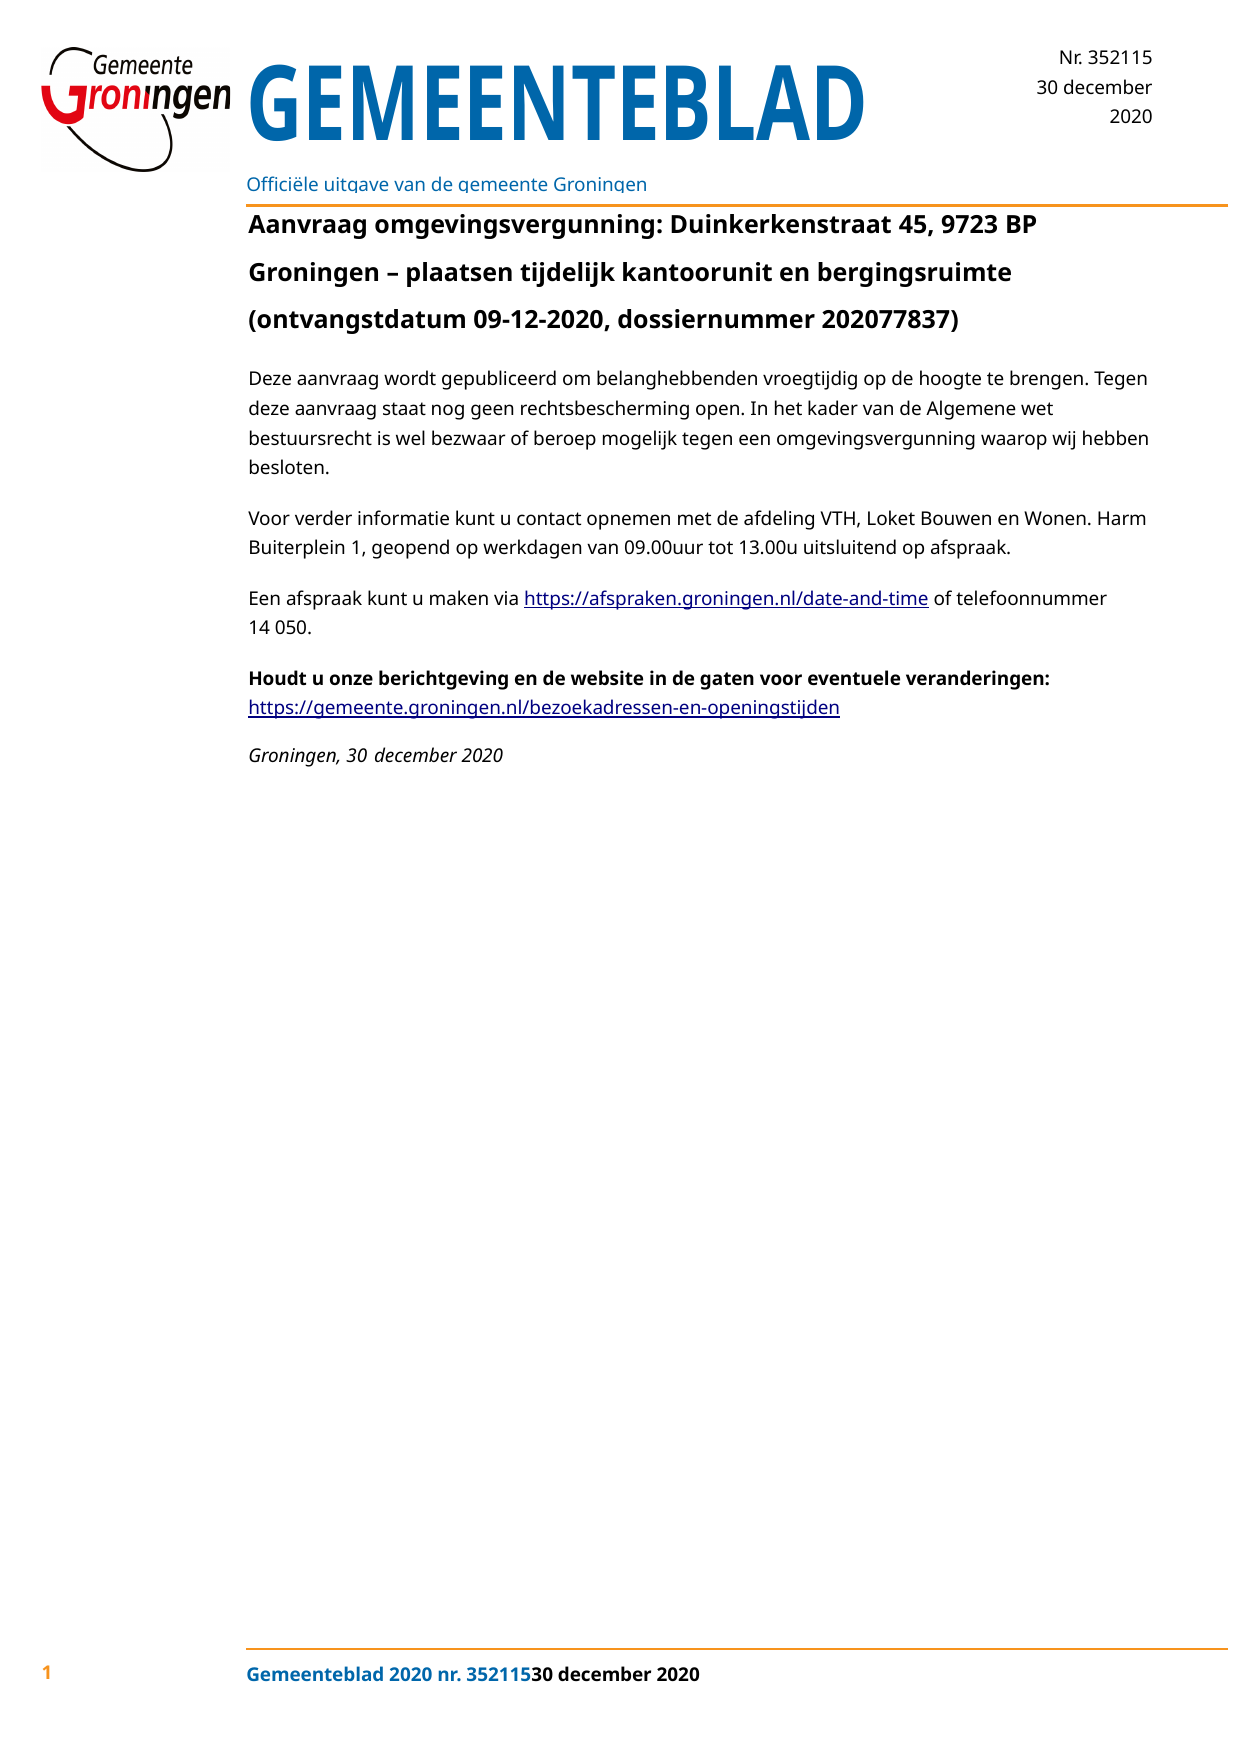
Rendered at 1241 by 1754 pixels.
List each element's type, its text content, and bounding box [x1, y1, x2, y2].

text Een afspraak kunt u maken via https://afspraken.groningen.nl/date-and-time of telefoonnummer 14 050. [248, 585, 1152, 640]
text Deze aanvraag wordt gepubliceerd om belanghebbenden vroegtijdig op de hoogte te brengen. Tegen deze aanvraag staat nog geen rechtsbescherming open. In het kader van de Algemene wet bestuursrecht is wel bezwaar of beroep mogelijk tegen een omgevingsvergunning waarop wij hebben besloten. [248, 366, 1152, 480]
text Voor verder informatie kunt u contact opnemen met de afdeling VTH, Loket Bouwen en Wonen. Harm Buiterplein 1, geopend op werkdagen van 09.00uur tot 13.00u uitsluitend op afspraak. [248, 505, 1152, 560]
text Aanvraag omgevingsvergunning: Duinkerkenstraat 45, 9723 BP Groningen – plaatsen tijdelijk kantoorunit en bergingsruimte (ontvangstdatum 09-12-2020, dossiernummer 202077837) [248, 207, 1152, 336]
text Houdt u onze berichtgeving en de website in de gaten voor eventuele veranderingen: https://gemeente.groningen.nl/bezoekadressen-en-openingstijden [248, 665, 1152, 720]
picture [41, 47, 231, 172]
text Groningen, 30 december 2020 [248, 742, 1152, 768]
